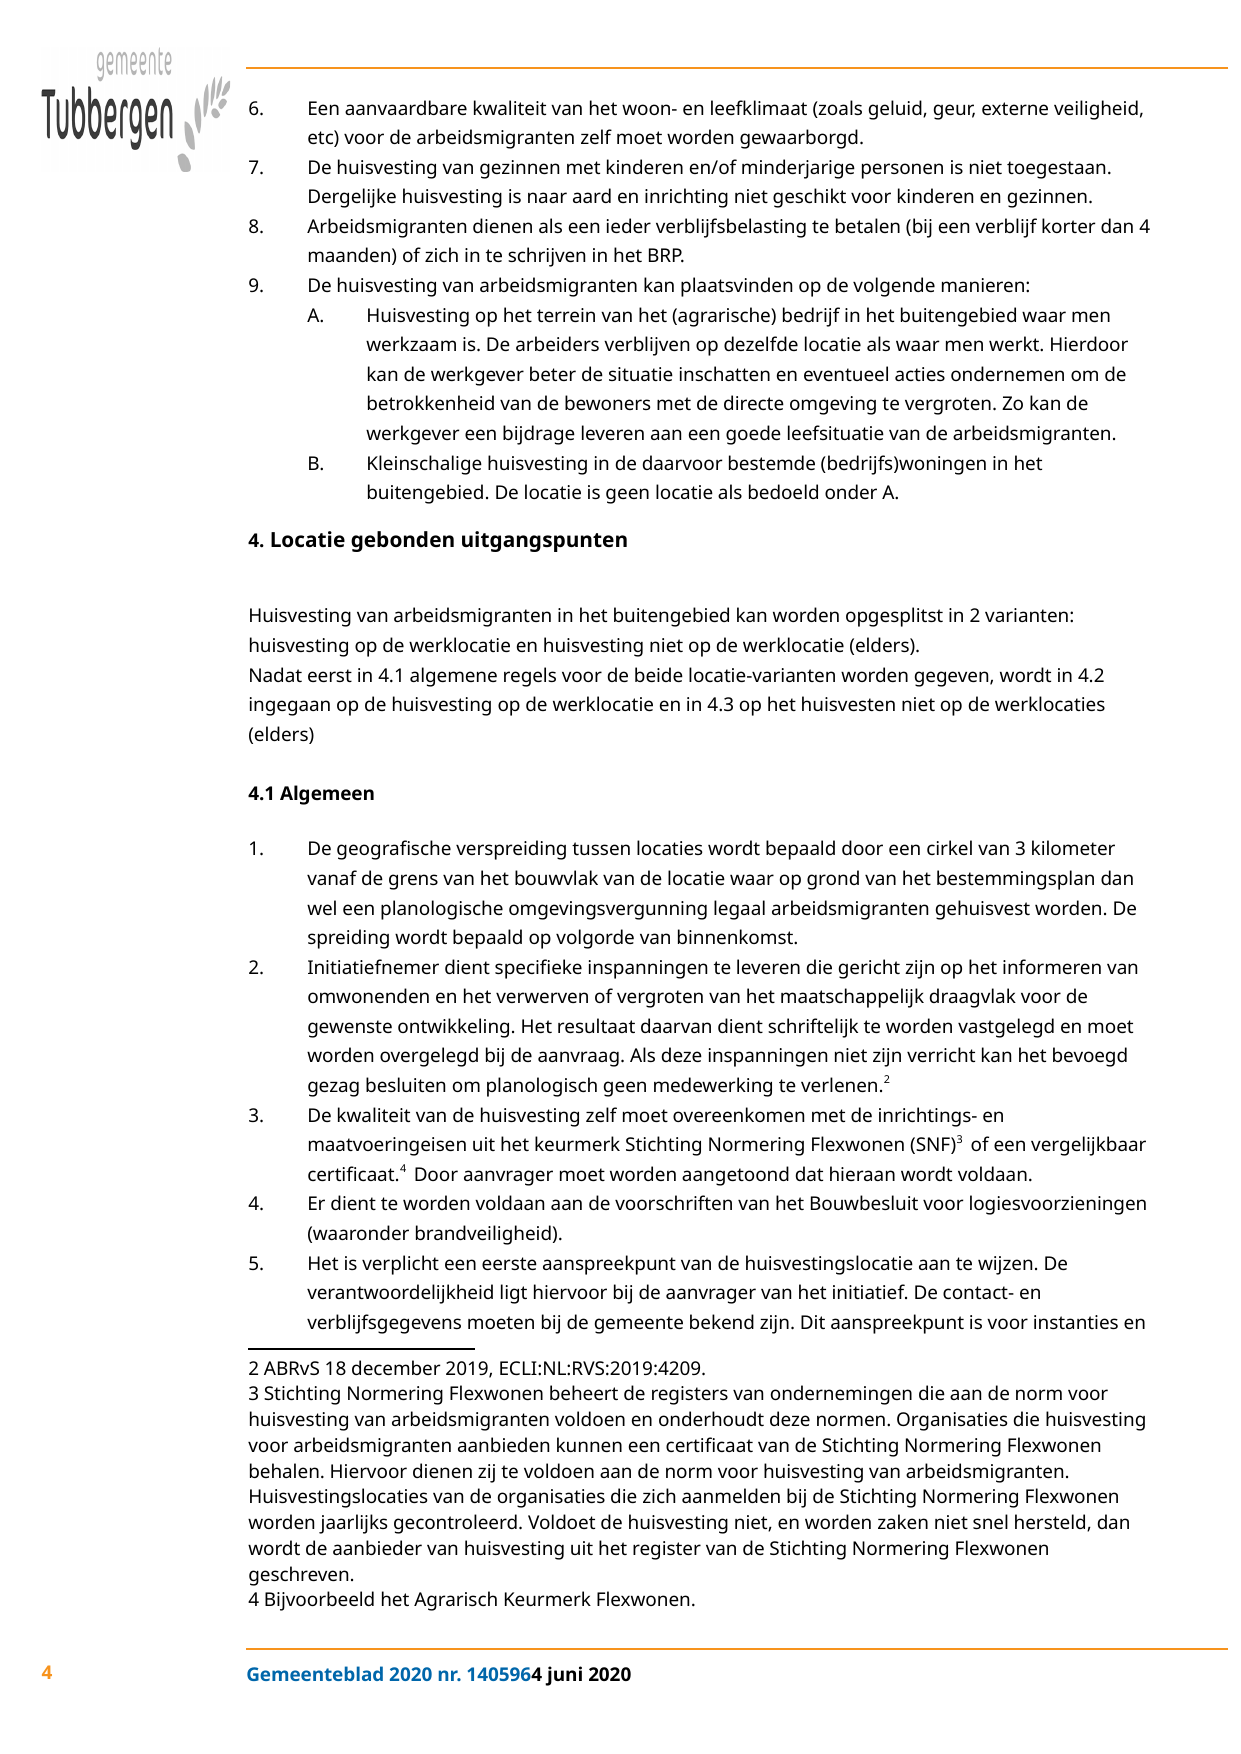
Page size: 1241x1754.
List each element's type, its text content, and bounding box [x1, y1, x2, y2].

list Arbeidsmigranten dienen als een ieder verblijfsbelasting te betalen (bij een verblijf korter dan 4 maanden) of zich in te schrijven in het BRP. [248, 213, 1152, 268]
list Bijvoorbeeld het Agrarisch Keurmerk Flexwonen. [248, 1586, 1152, 1612]
list Een aanvaardbare kwaliteit van het woon- en leefklimaat (zoals geluid, geur, externe veiligheid, etc) voor de arbeidsmigranten zelf moet worden gewaarborgd. [248, 95, 1152, 150]
list Het is verplicht een eerste aanspreekpunt van de huisvestingslocatie aan te wijzen. De verantwoordelijkheid ligt hiervoor bij de aanvrager van het initiatief. De contact- en verblijfsgegevens moeten bij de gemeente bekend zijn. Dit aanspreekpunt is voor instanties en [248, 1250, 1152, 1334]
text 4. Locatie gebonden uitgangspunten [248, 525, 1152, 553]
list De kwaliteit van de huisvesting zelf moet overeenkomen met de inrichtings- en maatvoeringeisen uit het keurmerk Stichting Normering Flexwonen (SNF) of een vergelijkbaar certificaat. Door aanvrager moet worden aangetoond dat hieraan wordt voldaan. [248, 1102, 1152, 1187]
list Initiatiefnemer dient specifieke inspanningen te leveren die gericht zijn op het informeren van omwonenden en het verwerven of vergroten van het maatschappelijk draagvlak voor de gewenste ontwikkeling. Het resultaat daarvan dient schriftelijk te worden vastgelegd en moet worden overgelegd bij de aanvraag. Als deze inspanningen niet zijn verricht kan het bevoegd gezag besluiten om planologisch geen medewerking te verlenen. [248, 954, 1152, 1098]
text 4.1 Algemeen [248, 780, 1152, 806]
list De huisvesting van gezinnen met kinderen en/of minderjarige personen is niet toegestaan. Dergelijke huisvesting is naar aard en inrichting niet geschikt voor kinderen en gezinnen. [248, 154, 1152, 209]
list ABRvS 18 december 2019, ECLI:NL:RVS:2019:4209. [248, 1355, 1152, 1381]
picture [41, 47, 231, 172]
list Er dient te worden voldaan aan de voorschriften van het Bouwbesluit voor logiesvoorzieningen (waaronder brandveiligheid). [248, 1191, 1152, 1246]
text Huisvesting van arbeidsmigranten in het buitengebied kan worden opgesplitst in 2 varianten: huisvesting op de werklocatie en huisvesting niet op de werklocatie (elders). [248, 603, 1152, 658]
list Kleinschalige huisvesting in de daarvoor bestemde (bedrijfs)woningen in het buitengebied. De locatie is geen locatie als bedoeld onder A. [307, 450, 1152, 505]
list De huisvesting van arbeidsmigranten kan plaatsvinden op de volgende manieren: [248, 272, 1152, 298]
text Nadat eerst in 4.1 algemene regels voor de beide locatie-varianten worden gegeven, wordt in 4.2 ingegaan op de huisvesting op de werklocatie en in 4.3 op het huisvesten niet op de werklocaties (elders) [248, 662, 1152, 747]
list Huisvesting op het terrein van het (agrarische) bedrijf in het buitengebied waar men werkzaam is. De arbeiders verblijven op dezelfde locatie als waar men werkt. Hierdoor kan de werkgever beter de situatie inschatten en eventueel acties ondernemen om de betrokkenheid van de bewoners met de directe omgeving te vergroten. Zo kan de werkgever een bijdrage leveren aan een goede leefsituatie van de arbeidsmigranten. [307, 302, 1152, 446]
list De geografische verspreiding tussen locaties wordt bepaald door een cirkel van 3 kilometer vanaf de grens van het bouwvlak van de locatie waar op grond van het bestemmingsplan dan wel een planologische omgevingsvergunning legaal arbeidsmigranten gehuisvest worden. De spreiding wordt bepaald op volgorde van binnenkomst. [248, 836, 1152, 950]
list Stichting Normering Flexwonen beheert de registers van ondernemingen die aan de norm voor huisvesting van arbeidsmigranten voldoen en onderhoudt deze normen. Organisaties die huisvesting voor arbeidsmigranten aanbieden kunnen een certificaat van de Stichting Normering Flexwonen behalen. Hiervoor dienen zij te voldoen aan de norm voor huisvesting van arbeidsmigranten. Huisvestingslocaties van de organisaties die zich aanmelden bij de Stichting Normering Flexwonen worden jaarlijks gecontroleerd. Voldoet de huisvesting niet, en worden zaken niet snel hersteld, dan wordt de aanbieder van huisvesting uit het register van de Stichting Normering Flexwonen geschreven. [248, 1381, 1152, 1586]
